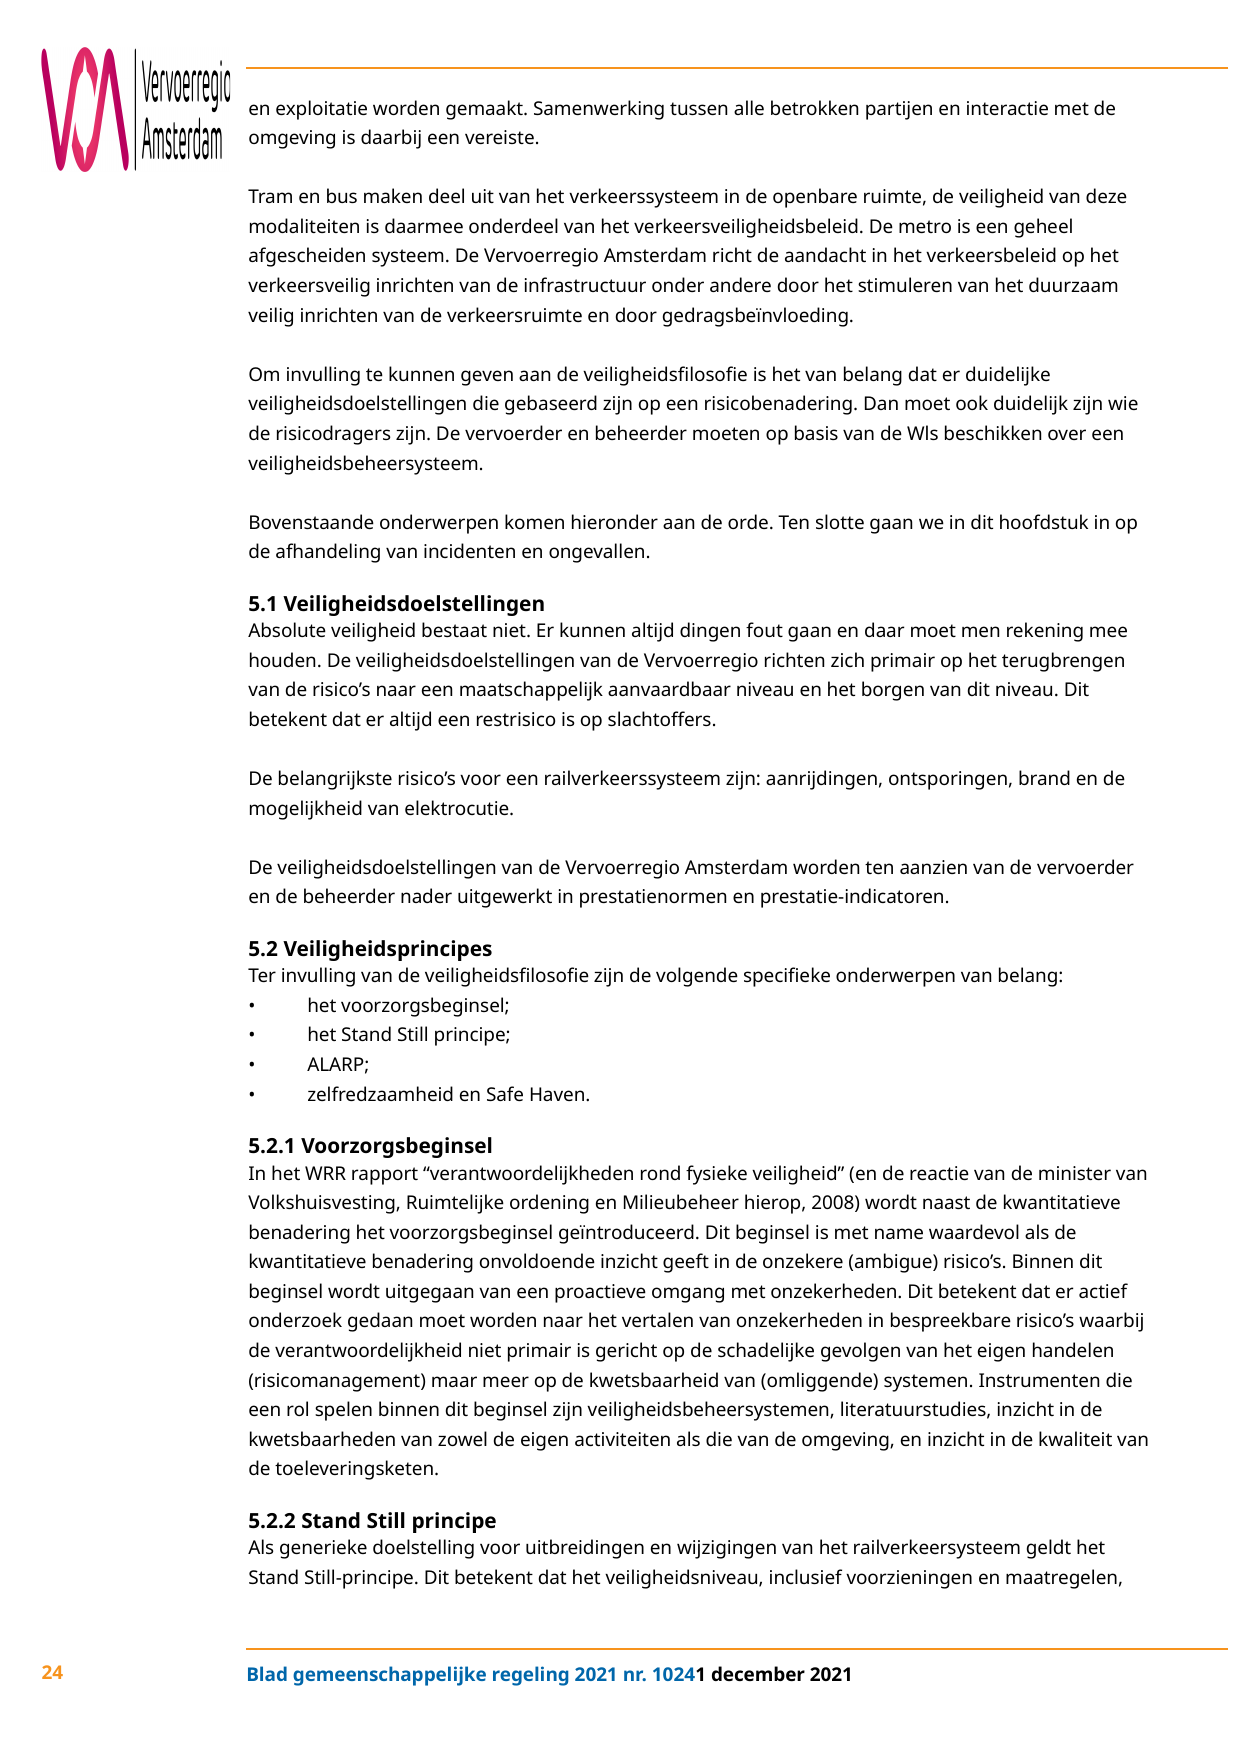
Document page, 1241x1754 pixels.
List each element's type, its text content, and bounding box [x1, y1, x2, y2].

text Bovenstaande onderwerpen komen hieronder aan de orde. Ten slotte gaan we in dit hoofdstuk in op de afhandeling van incidenten en ongevallen. [248, 509, 1152, 564]
text Om invulling te kunnen geven aan de veiligheidsfilosofie is het van belang dat er duidelijke veiligheidsdoelstellingen die gebaseerd zijn op een risicobenadering. Dan moet ook duidelijk zijn wie de risicodragers zijn. De vervoerder en beheerder moeten op basis van de Wls beschikken over een veiligheidsbeheersysteem. [248, 361, 1152, 476]
text Absolute veiligheid bestaat niet. Er kunnen altijd dingen fout gaan en daar moet men rekening mee houden. De veiligheidsdoelstellingen van de Vervoerregio richten zich primair op het terugbrengen van de risico’s naar een maatschappelijk aanvaardbaar niveau en het borgen van dit niveau. Dit betekent dat er altijd een restrisico is op slachtoffers. [248, 617, 1152, 732]
list zelfredzaamheid en Safe Haven. [248, 1081, 1152, 1107]
text 5.2.2 Stand Still principe [248, 1506, 1152, 1534]
text 5.2 Veiligheidsprincipes [248, 934, 1152, 962]
text Ter invulling van de veiligheidsfilosofie zijn de volgende specifieke onderwerpen van belang: [248, 962, 1152, 988]
text en exploitatie worden gemaakt. Samenwerking tussen alle betrokken partijen en interactie met de omgeving is daarbij een vereiste. [248, 95, 1152, 150]
picture [41, 47, 231, 172]
list het voorzorgsbeginsel; [248, 992, 1152, 1018]
text De veiligheidsdoelstellingen van de Vervoerregio Amsterdam worden ten aanzien van de vervoerder en de beheerder nader uitgewerkt in prestatienormen en prestatie-indicatoren. [248, 854, 1152, 909]
text Tram en bus maken deel uit van het verkeerssysteem in de openbare ruimte, de veiligheid van deze modaliteiten is daarmee onderdeel van het verkeersveiligheidsbeleid. De metro is een geheel afgescheiden systeem. De Vervoerregio Amsterdam richt de aandacht in het verkeersbeleid op het verkeersveilig inrichten van de infrastructuur onder andere door het stimuleren van het duurzaam veilig inrichten van de verkeersruimte en door gedragsbeïnvloeding. [248, 183, 1152, 328]
text 5.2.1 Voorzorgsbeginsel [248, 1131, 1152, 1160]
text De belangrijkste risico’s voor een railverkeerssysteem zijn: aanrijdingen, ontsporingen, brand en de mogelijkheid van elektrocutie. [248, 765, 1152, 821]
text In het WRR rapport “verantwoordelijkheden rond fysieke veiligheid” (en de reactie van de minister van Volkshuisvesting, Ruimtelijke ordening en Milieubeheer hierop, 2008) wordt naast de kwantitatieve benadering het voorzorgsbeginsel geïntroduceerd. Dit beginsel is met name waardevol als de kwantitatieve benadering onvoldoende inzicht geeft in de onzekere (ambigue) risico’s. Binnen dit beginsel wordt uitgegaan van een proactieve omgang met onzekerheden. Dit betekent dat er actief onderzoek gedaan moet worden naar het vertalen van onzekerheden in bespreekbare risico’s waarbij de verantwoordelijkheid niet primair is gericht op de schadelijke gevolgen van het eigen handelen (risicomanagement) maar meer op de kwetsbaarheid van (omliggende) systemen. Instrumenten die een rol spelen binnen dit beginsel zijn veiligheidsbeheersystemen, literatuurstudies, inzicht in de kwetsbaarheden van zowel de eigen activiteiten als die van de omgeving, en inzicht in de kwaliteit van de toeleveringsketen. [248, 1160, 1152, 1481]
text Als generieke doelstelling voor uitbreidingen en wijzigingen van het railverkeersysteem geldt het Stand Still-principe. Dit betekent dat het veiligheidsniveau, inclusief voorzieningen en maatregelen, [248, 1534, 1152, 1590]
list ALARP; [248, 1051, 1152, 1077]
list het Stand Still principe; [248, 1022, 1152, 1047]
text 5.1 Veiligheidsdoelstellingen [248, 589, 1152, 617]
